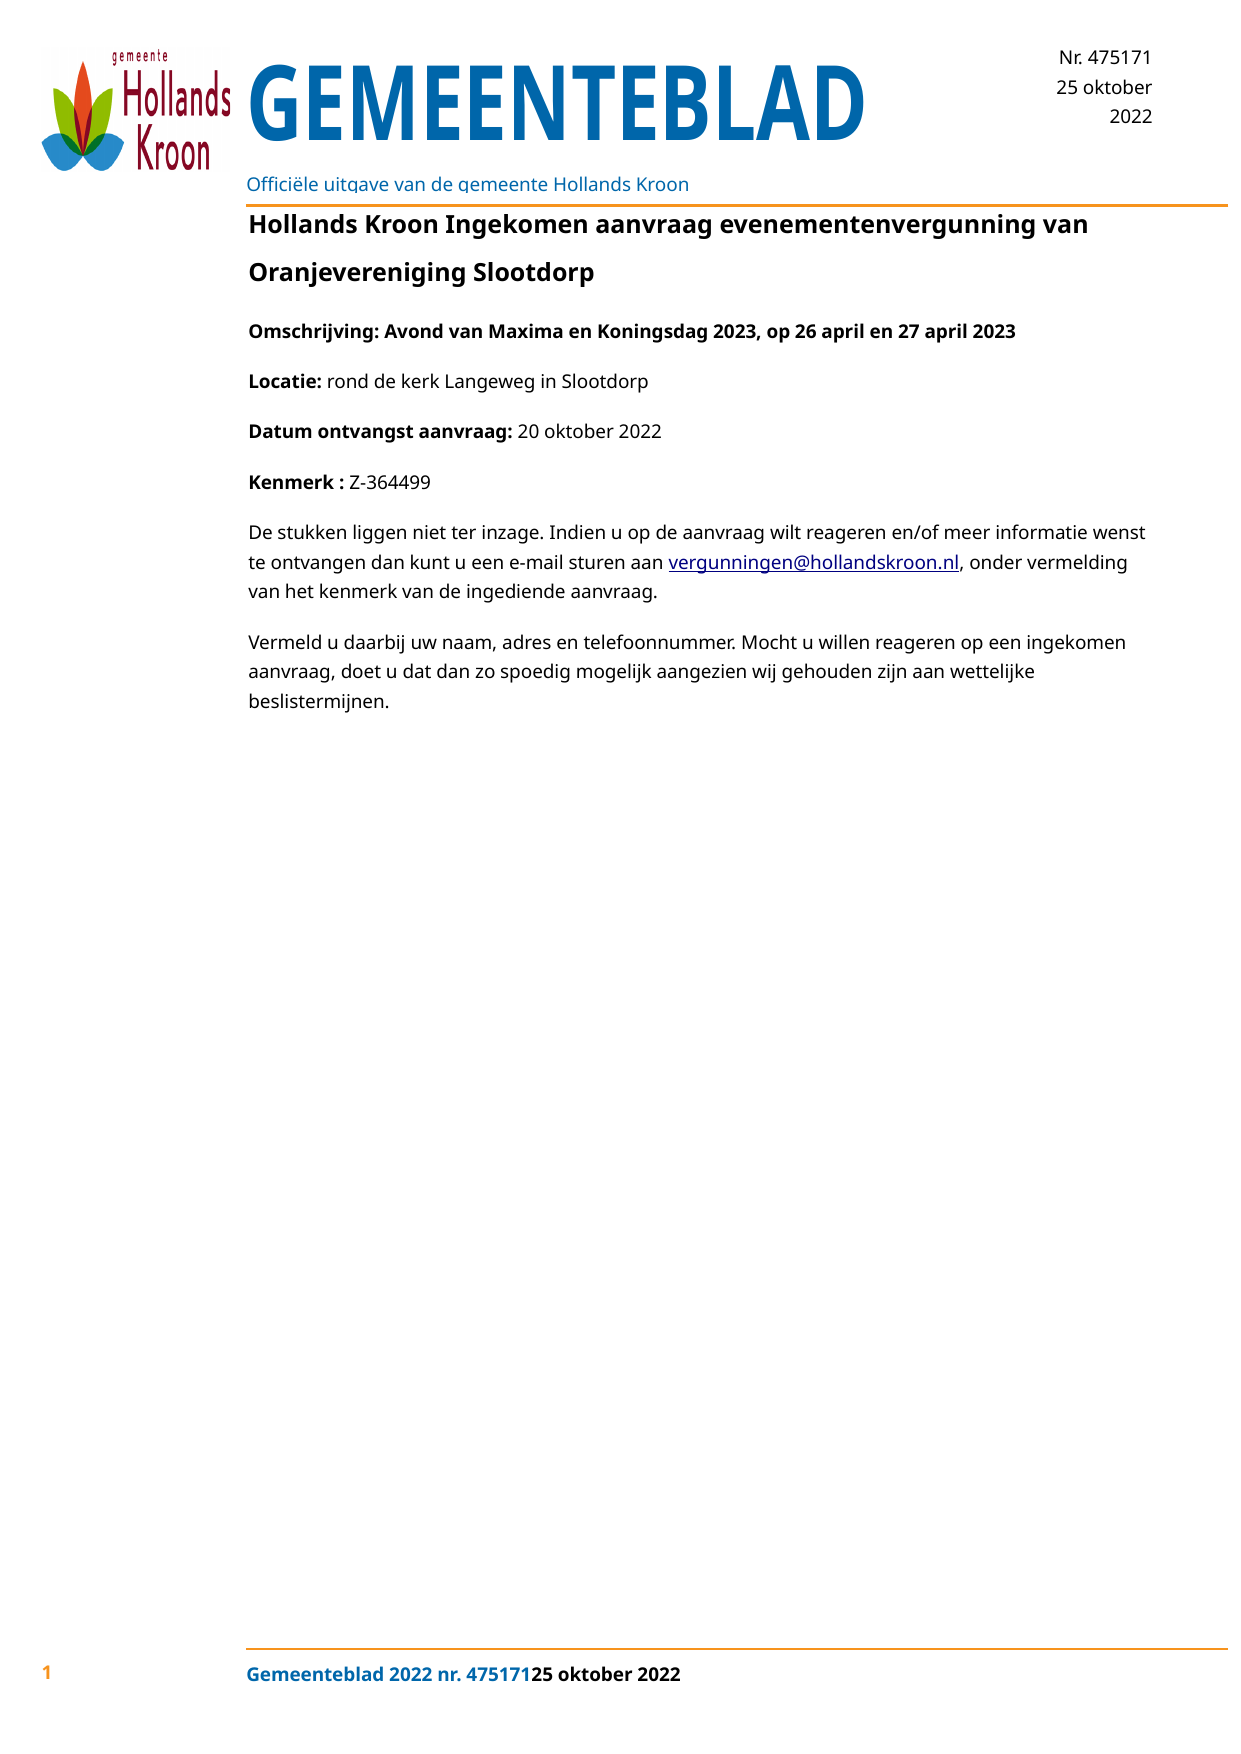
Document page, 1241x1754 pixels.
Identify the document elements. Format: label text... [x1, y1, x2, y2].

text Hollands Kroon Ingekomen aanvraag evenementenvergunning van Oranjevereniging Slootdorp [248, 207, 1152, 288]
text Vermeld u daarbij uw naam, adres en telefoonnummer. Mocht u willen reageren op een ingekomen aanvraag, doet u dat dan zo spoedig mogelijk aangezien wij gehouden zijn aan wettelijke beslistermijnen. [248, 629, 1152, 714]
text Locatie: rond de kerk Langeweg in Slootdorp [248, 368, 1152, 394]
text Omschrijving: Avond van Maxima en Koningsdag 2023, op 26 april en 27 april 2023 [248, 318, 1152, 344]
text De stukken liggen niet ter inzage. Indien u op de aanvraag wilt reageren en/of meer informatie wenst te ontvangen dan kunt u een e-mail sturen aan vergunningen@hollandskroon.nl, onder vermelding van het kenmerk van de ingediende aanvraag. [248, 519, 1152, 604]
text Datum ontvangst aanvraag: 20 oktober 2022 [248, 419, 1152, 444]
text Kenmerk : Z-364499 [248, 469, 1152, 495]
picture [41, 47, 231, 172]
